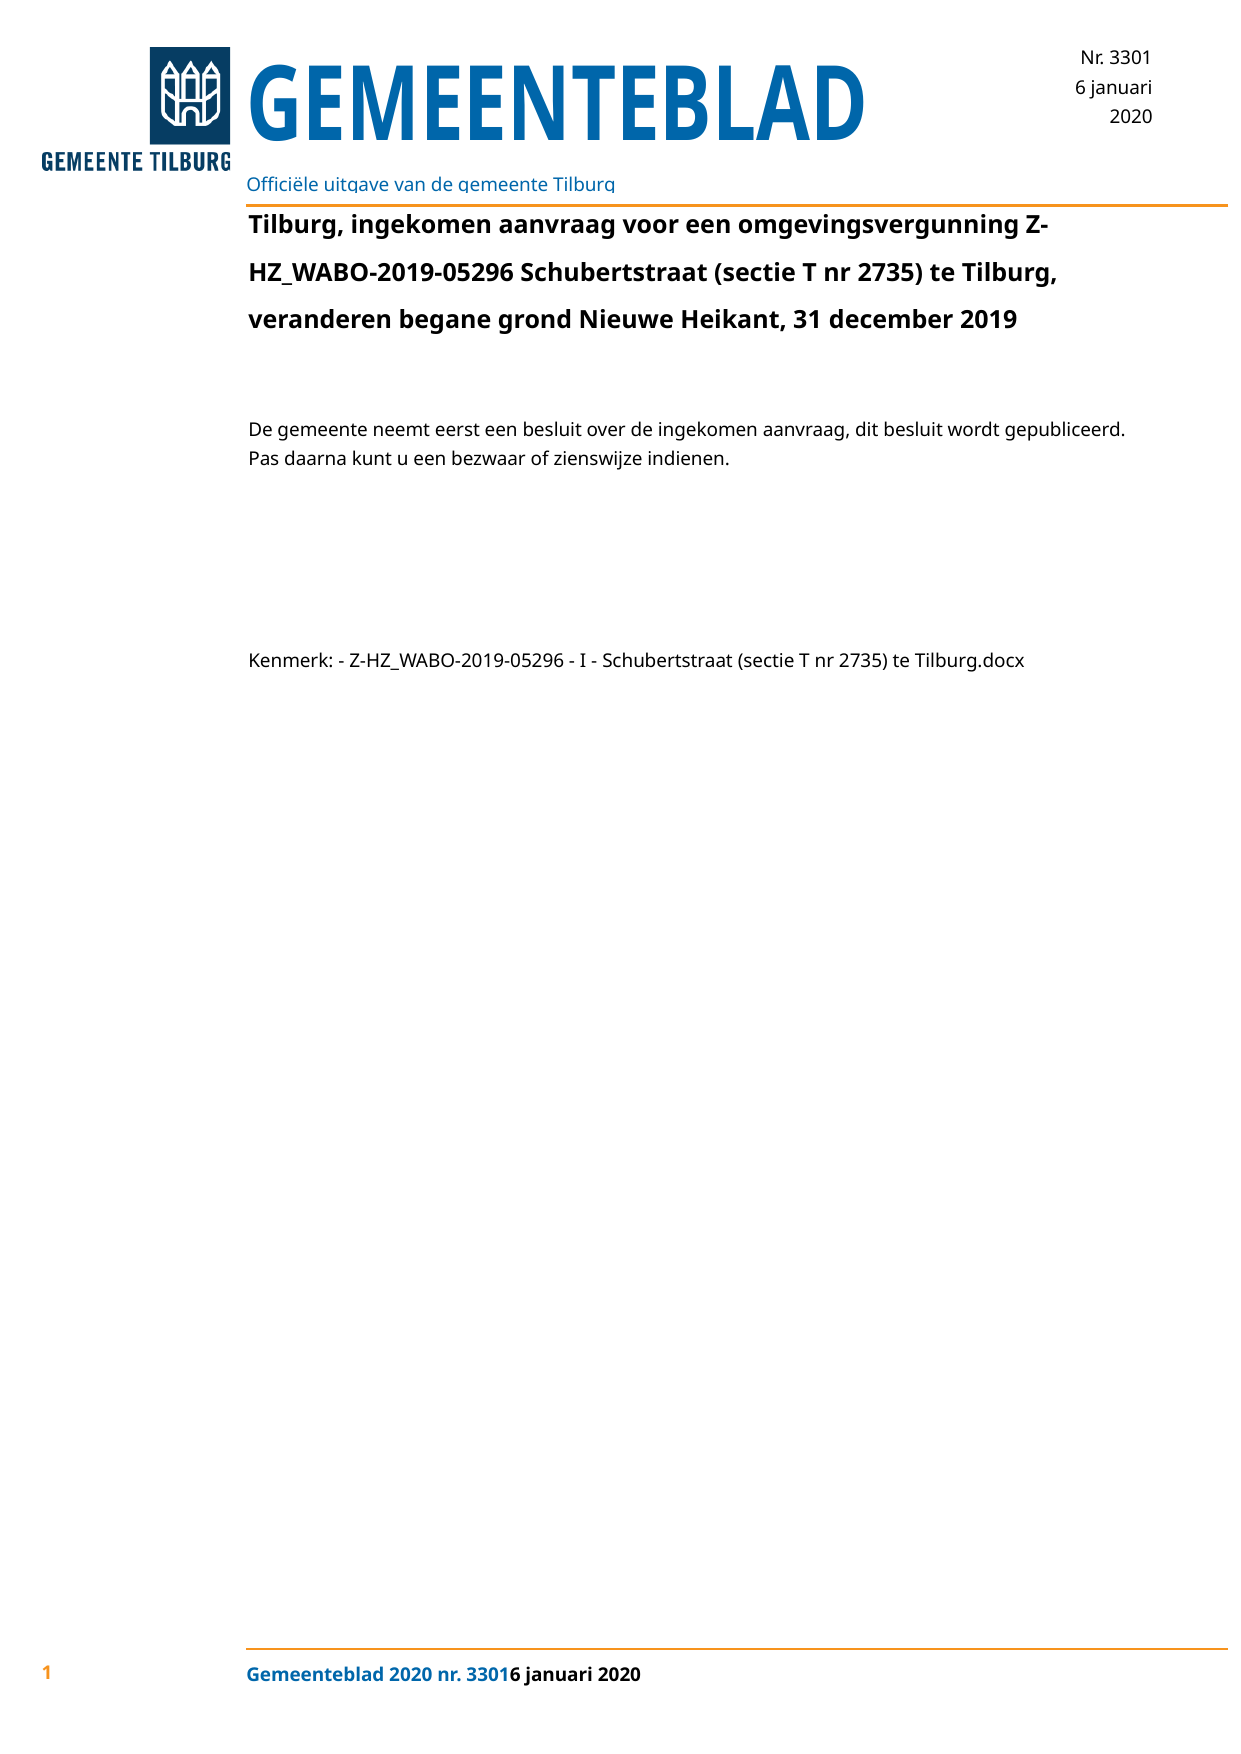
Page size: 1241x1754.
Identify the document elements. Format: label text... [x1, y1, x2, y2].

text Kenmerk: - Z-HZ_WABO-2019-05296 - I - Schubertstraat (sectie T nr 2735) te Tilburg.docx [248, 647, 1152, 673]
picture [41, 47, 231, 172]
text De gemeente neemt eerst een besluit over de ingekomen aanvraag, dit besluit wordt gepubliceerd. Pas daarna kunt u een bezwaar of zienswijze indienen. [248, 416, 1152, 471]
text Tilburg, ingekomen aanvraag voor een omgevingsvergunning Z-HZ_WABO-2019-05296 Schubertstraat (sectie T nr 2735) te Tilburg, veranderen begane grond Nieuwe Heikant, 31 december 2019 [248, 207, 1152, 336]
